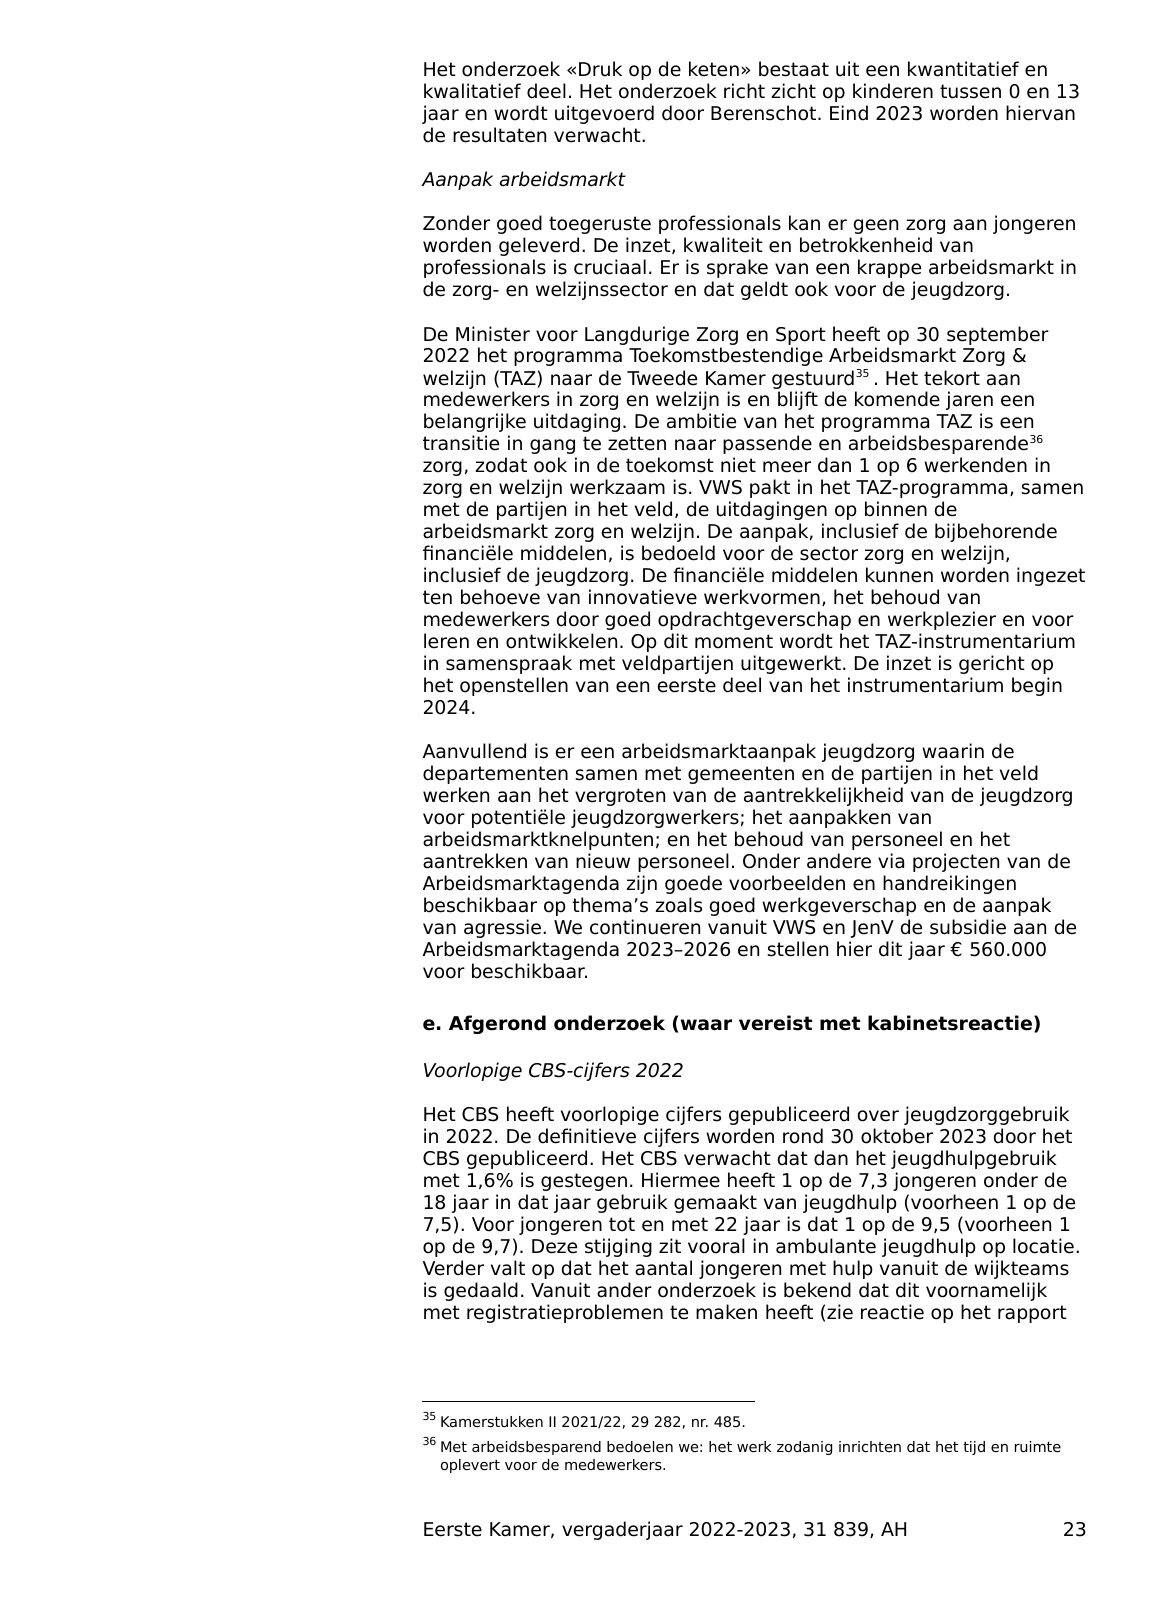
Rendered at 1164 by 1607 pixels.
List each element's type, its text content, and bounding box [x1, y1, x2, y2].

text De Minister voor Langdurige Zorg en Sport heeft op 30 september 2022 het programma Toekomstbestendige Arbeidsmarkt Zorg & welzijn (TAZ) naar de Tweede Kamer gestuurd. Het tekort aan medewerkers in zorg en welzijn is en blijft de komende jaren een belangrijke uitdaging. De ambitie van het programma TAZ is een transitie in gang te zetten naar passende en arbeidsbesparende zorg, zodat ook in de toekomst niet meer dan 1 op 6 werkenden in zorg en welzijn werkzaam is. VWS pakt in het TAZ-programma, samen met de partijen in het veld, de uitdagingen op binnen de arbeidsmarkt zorg en welzijn. De aanpak, inclusief de bijbehorende financiële middelen, is bedoeld voor de sector zorg en welzijn, inclusief de jeugdzorg. De financiële middelen kunnen worden ingezet ten behoeve van innovatieve werkvormen, het behoud van medewerkers door goed opdrachtgeverschap en werkplezier en voor leren en ontwikkelen. Op dit moment wordt het TAZ-instrumentarium in samenspraak met veldpartijen uitgewerkt. De inzet is gericht op het openstellen van een eerste deel van het instrumentarium begin 2024. [422, 323, 1087, 719]
subtitle e. Afgerond onderzoek (waar vereist met kabinetsreactie) [422, 1013, 1087, 1035]
text Het CBS heeft voorlopige cijfers gepubliceerd over jeugdzorggebruik in 2022. De definitieve cijfers worden rond 30 oktober 2023 door het CBS gepubliceerd. Het CBS verwacht dat dan het jeugdhulpgebruik met 1,6% is gestegen. Hiermee heeft 1 op de 7,3 jongeren onder de 18 jaar in dat jaar gebruik gemaakt van jeugdhulp (voorheen 1 op de 7,5). Voor jongeren tot en met 22 jaar is dat 1 op de 9,5 (voorheen 1 op de 9,7). Deze stijging zit vooral in ambulante jeugdhulp op locatie. Verder valt op dat het aantal jongeren met hulp vanuit de wijkteams is gedaald. Vanuit ander onderzoek is bekend dat dit voornamelijk met registratieproblemen te maken heeft (zie reactie op het rapport [422, 1104, 1087, 1324]
text Kamerstukken II 2021/22, 29 282, nr. 485. [422, 1410, 1087, 1432]
subtitle Voorlopige CBS-cijfers 2022 [422, 1060, 1087, 1082]
text Met arbeidsbesparend bedoelen we: het werk zodanig inrichten dat het tijd en ruimte oplevert voor de medewerkers. [422, 1435, 1087, 1474]
subtitle Aanpak arbeidsmarkt [422, 169, 1087, 191]
text Het onderzoek «Druk op de keten» bestaat uit een kwantitatief en kwalitatief deel. Het onderzoek richt zicht op kinderen tussen 0 en 13 jaar en wordt uitgevoerd door Berenschot. Eind 2023 worden hiervan de resultaten verwacht. [422, 59, 1087, 147]
text Aanvullend is er een arbeidsmarktaanpak jeugdzorg waarin de departementen samen met gemeenten en de partijen in het veld werken aan het vergroten van de aantrekkelijkheid van de jeugdzorg voor potentiële jeugdzorgwerkers; het aanpakken van arbeidsmarktknelpunten; en het behoud van personeel en het aantrekken van nieuw personeel. Onder andere via projecten van de Arbeidsmarktagenda zijn goede voorbeelden en handreikingen beschikbaar op thema’s zoals goed werkgeverschap en de aanpak van agressie. We continueren vanuit VWS en JenV de subsidie aan de Arbeidsmarktagenda 2023–2026 en stellen hier dit jaar € 560.000 voor beschikbaar. [422, 741, 1087, 983]
text Zonder goed toegeruste professionals kan er geen zorg aan jongeren worden geleverd. De inzet, kwaliteit en betrokkenheid van professionals is cruciaal. Er is sprake van een krappe arbeidsmarkt in de zorg- en welzijnssector en dat geldt ook voor de jeugdzorg. [422, 213, 1087, 301]
